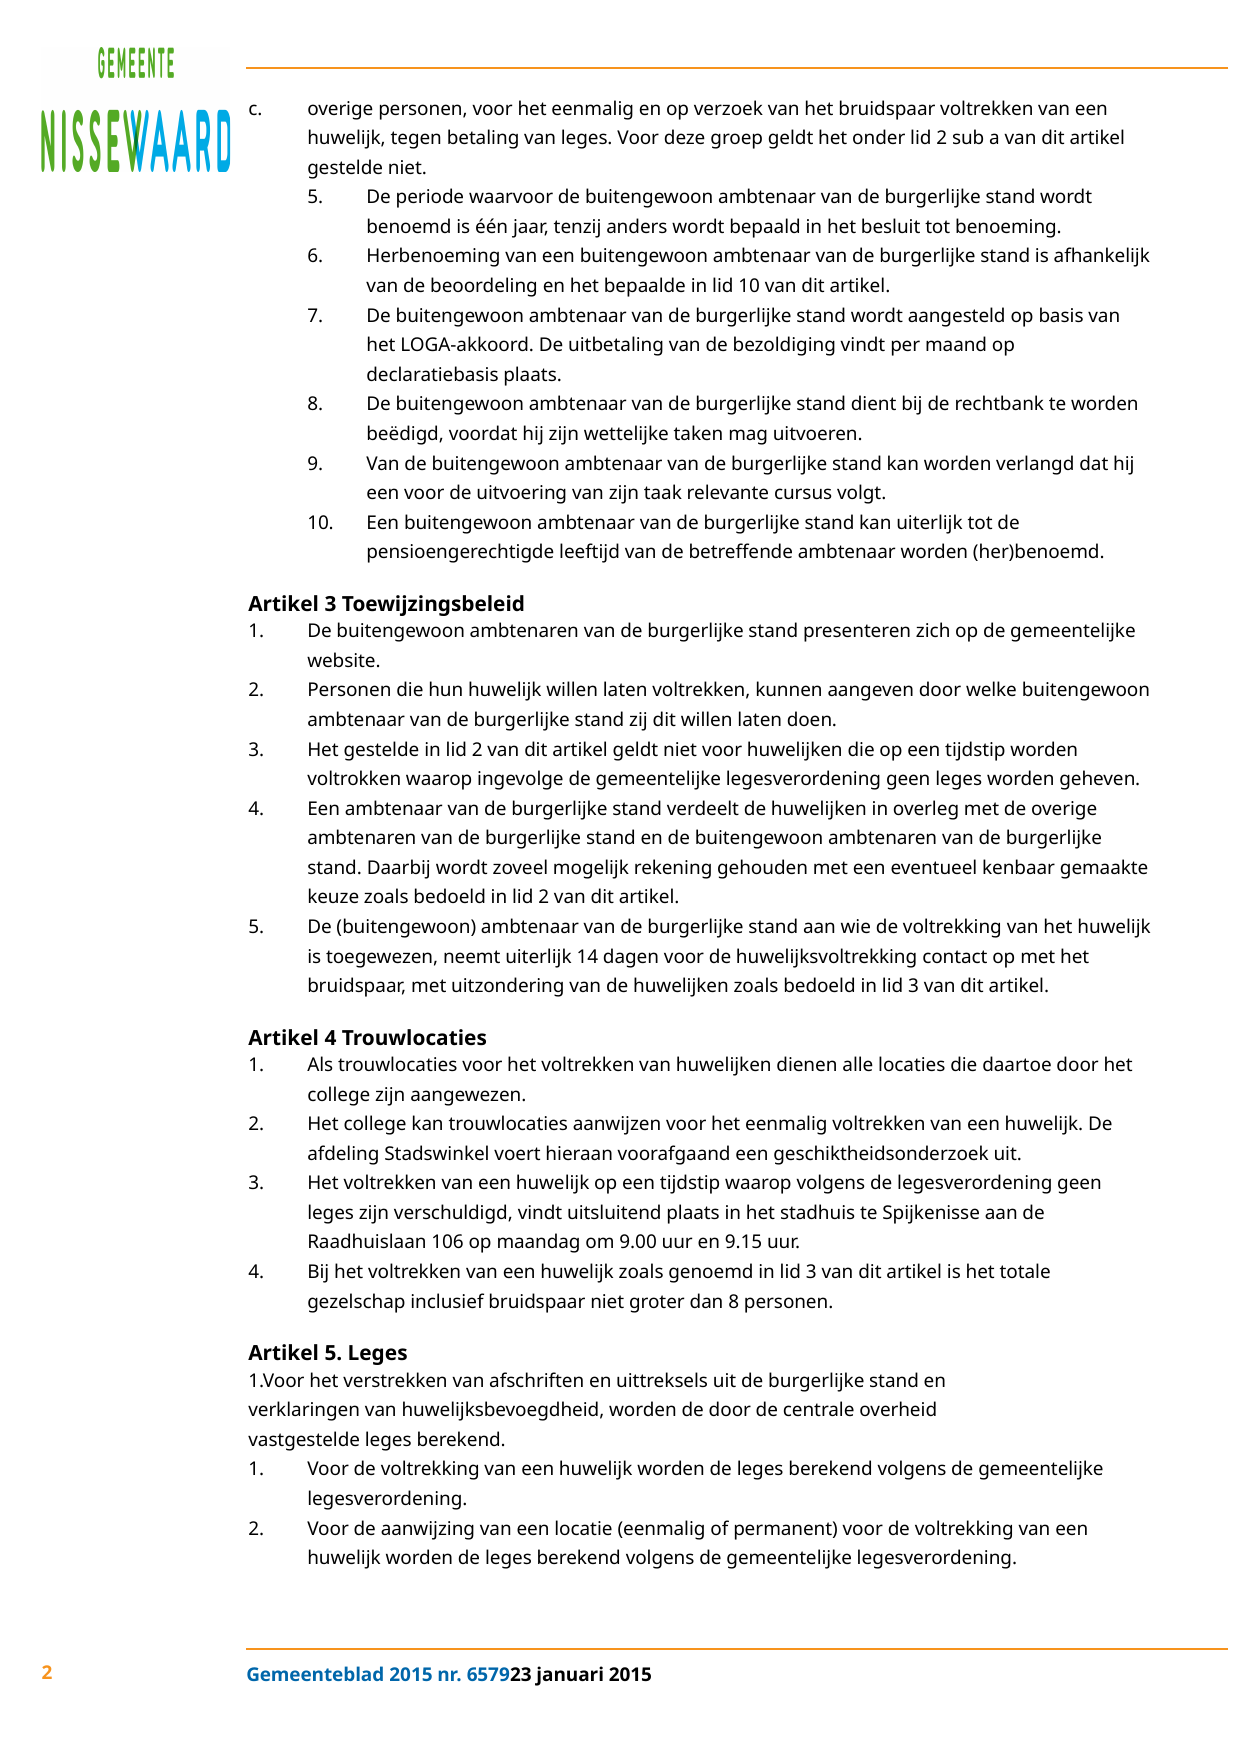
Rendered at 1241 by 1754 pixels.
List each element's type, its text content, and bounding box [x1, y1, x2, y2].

picture [201, 122, 206, 138]
list Als trouwlocaties voor het voltrekken van huwelijken dienen alle locaties die daartoe door het college zijn aangewezen. [248, 1051, 1152, 1107]
list overige personen, voor het eenmalig en op verzoek van het bruidspaar voltrekken van een huwelijk, tegen betaling van leges. Voor deze groep geldt het onder lid 2 sub a van dit artikel gestelde niet. [248, 95, 1152, 180]
list Het gestelde in lid 2 van dit artikel geldt niet voor huwelijken die op een tijdstip worden voltrokken waarop ingevolge de gemeentelijke legesverordening geen leges worden geheven. [248, 736, 1152, 791]
text Artikel 4 Trouwlocaties [248, 1023, 1152, 1051]
list De periode waarvoor de buitengewoon ambtenaar van de burgerlijke stand wordt benoemd is één jaar, tenzij anders wordt bepaald in het besluit tot benoeming. [307, 183, 1152, 239]
text Artikel 3 Toewijzingsbeleid [248, 589, 1152, 617]
list Bij het voltrekken van een huwelijk zoals genoemd in lid 3 van dit artikel is het totale gezelschap inclusief bruidspaar niet groter dan 8 personen. [248, 1258, 1152, 1314]
text vastgestelde leges berekend. [248, 1426, 1152, 1452]
text 1.Voor het verstrekken van afschriften en uittreksels uit de burgerlijke stand en [248, 1367, 1152, 1392]
list Herbenoeming van een buitengewoon ambtenaar van de burgerlijke stand is afhankelijk van de beoordeling en het bepaalde in lid 10 van dit artikel. [307, 243, 1152, 298]
list Voor de voltrekking van een huwelijk worden de leges berekend volgens de gemeentelijke legesverordening. [248, 1456, 1152, 1511]
picture [41, 47, 231, 172]
list Een ambtenaar van de burgerlijke stand verdeelt de huwelijken in overleg met de overige ambtenaren van de burgerlijke stand en de buitengewoon ambtenaren van de burgerlijke stand. Daarbij wordt zoveel mogelijk rekening gehouden met een eventueel kenbaar gemaakte keuze zoals bedoeld in lid 2 van dit artikel. [248, 795, 1152, 909]
list De (buitengewoon) ambtenaar van de burgerlijke stand aan wie de voltrekking van het huwelijk is toegewezen, neemt uiterlijk 14 dagen voor de huwelijksvoltrekking contact op met het bruidspaar, met uitzondering van de huwelijken zoals bedoeld in lid 3 van dit artikel. [248, 913, 1152, 998]
text Artikel 5. Leges [248, 1338, 1152, 1367]
list Voor de aanwijzing van een locatie (eenmalig of permanent) voor de voltrekking van een huwelijk worden de leges berekend volgens de gemeentelijke legesverordening. [248, 1515, 1152, 1570]
list De buitengewoon ambtenaar van de burgerlijke stand dient bij de rechtbank te worden beëdigd, voordat hij zijn wettelijke taken mag uitvoeren. [307, 391, 1152, 446]
list Het voltrekken van een huwelijk op een tijdstip waarop volgens de legesverordening geen leges zijn verschuldigd, vindt uitsluitend plaats in het stadhuis te Spijkenisse aan de Raadhuislaan 106 op maandag om 9.00 uur en 9.15 uur. [248, 1169, 1152, 1254]
list Het college kan trouwlocaties aanwijzen voor het eenmalig voltrekken van een huwelijk. De afdeling Stadswinkel voert hieraan voorafgaand een geschiktheidsonderzoek uit. [248, 1110, 1152, 1166]
list De buitengewoon ambtenaar van de burgerlijke stand wordt aangesteld op basis van het LOGA-akkoord. De uitbetaling van de bezoldiging vindt per maand op declaratiebasis plaats. [307, 302, 1152, 387]
list Personen die hun huwelijk willen laten voltrekken, kunnen aangeven door welke buitengewoon ambtenaar van de burgerlijke stand zij dit willen laten doen. [248, 677, 1152, 732]
list De buitengewoon ambtenaren van de burgerlijke stand presenteren zich op de gemeentelijke website. [248, 617, 1152, 673]
picture [222, 122, 227, 160]
picture [200, 151, 206, 172]
picture [154, 157, 165, 172]
list Van de buitengewoon ambtenaar van de burgerlijke stand kan worden verlangd dat hij een voor de uitvoering van zijn taak relevante cursus volgt. [307, 450, 1152, 505]
text verklaringen van huwelijksbevoegdheid, worden de door de centrale overheid [248, 1396, 1152, 1422]
picture [176, 157, 187, 172]
list Een buitengewoon ambtenaar van de burgerlijke stand kan uiterlijk tot de pensioengerechtigde leeftijd van de betreffende ambtenaar worden (her)benoemd. [307, 509, 1152, 564]
